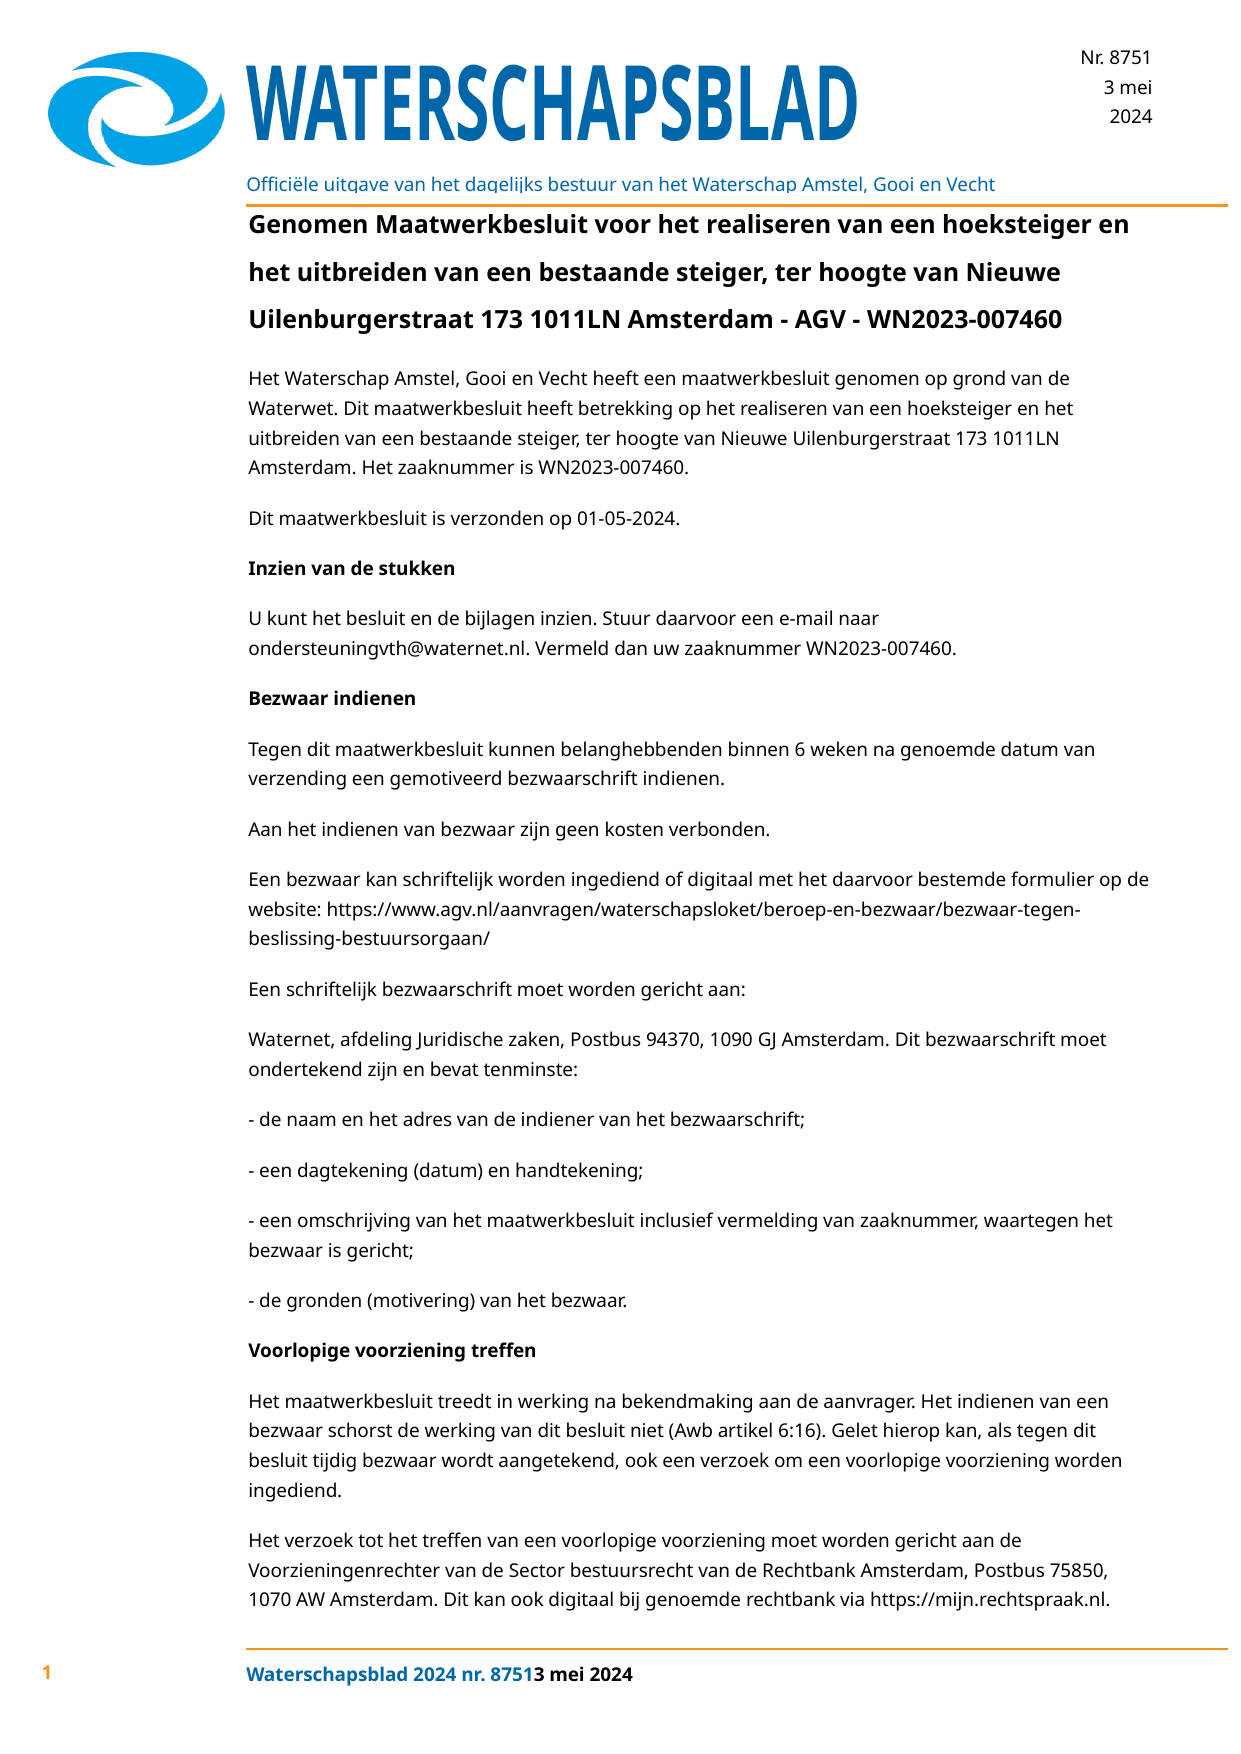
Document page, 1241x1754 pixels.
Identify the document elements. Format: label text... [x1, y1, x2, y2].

text Het maatwerkbesluit treedt in werking na bekendmaking aan de aanvrager. Het indienen van een bezwaar schorst de werking van dit besluit niet (Awb artikel 6:16). Gelet hierop kan, als tegen dit besluit tijdig bezwaar wordt aangetekend, ook een verzoek om een voorlopige voorziening worden ingediend. [248, 1388, 1152, 1502]
text - de naam en het adres van de indiener van het bezwaarschrift; [248, 1106, 1152, 1132]
text U kunt het besluit en de bijlagen inzien. Stuur daarvoor een e-mail naar ondersteuningvth@waternet.nl. Vermeld dan uw zaaknummer WN2023-007460. [248, 606, 1152, 661]
text Tegen dit maatwerkbesluit kunnen belanghebbenden binnen 6 weken na genoemde datum van verzending een gemotiveerd bezwaarschrift indienen. [248, 736, 1152, 791]
text Dit maatwerkbesluit is verzonden op 01-05-2024. [248, 505, 1152, 530]
text Het verzoek tot het treffen van een voorlopige voorziening moet worden gericht aan de Voorzieningenrechter van de Sector bestuursrecht van de Rechtbank Amsterdam, Postbus 75850, 1070 AW Amsterdam. Dit kan ook digitaal bij genoemde rechtbank via https://mijn.rechtspraak.nl. [248, 1527, 1152, 1612]
text Voorlopige voorziening treffen [248, 1338, 1152, 1363]
text Bezwaar indienen [248, 686, 1152, 711]
text Aan het indienen van bezwaar zijn geen kosten verbonden. [248, 816, 1152, 842]
text - een dagtekening (datum) en handtekening; [248, 1157, 1152, 1182]
text Een schriftelijk bezwaarschrift moet worden gericht aan: [248, 976, 1152, 1002]
text Genomen Maatwerkbesluit voor het realiseren van een hoeksteiger en het uitbreiden van een bestaande steiger, ter hoogte van Nieuwe Uilenburgerstraat 173 1011LN Amsterdam - AGV - WN2023-007460 [248, 207, 1152, 336]
text Waternet, afdeling Juridische zaken, Postbus 94370, 1090 GJ Amsterdam. Dit bezwaarschrift moet ondertekend zijn en bevat tenminste: [248, 1026, 1152, 1082]
text - de gronden (motivering) van het bezwaar. [248, 1287, 1152, 1313]
picture [41, 47, 231, 172]
text Inzien van de stukken [248, 555, 1152, 581]
text - een omschrijving van het maatwerkbesluit inclusief vermelding van zaaknummer, waartegen het bezwaar is gericht; [248, 1207, 1152, 1262]
text Het Waterschap Amstel, Gooi en Vecht heeft een maatwerkbesluit genomen op grond van de Waterwet. Dit maatwerkbesluit heeft betrekking op het realiseren van een hoeksteiger en het uitbreiden van een bestaande steiger, ter hoogte van Nieuwe Uilenburgerstraat 173 1011LN Amsterdam. Het zaaknummer is WN2023-007460. [248, 366, 1152, 480]
text Een bezwaar kan schriftelijk worden ingediend of digitaal met het daarvoor bestemde formulier op de website: https://www.agv.nl/aanvragen/waterschapsloket/beroep-en-bezwaar/bezwaar-tegen-beslissing-bestuursorgaan/ [248, 866, 1152, 951]
